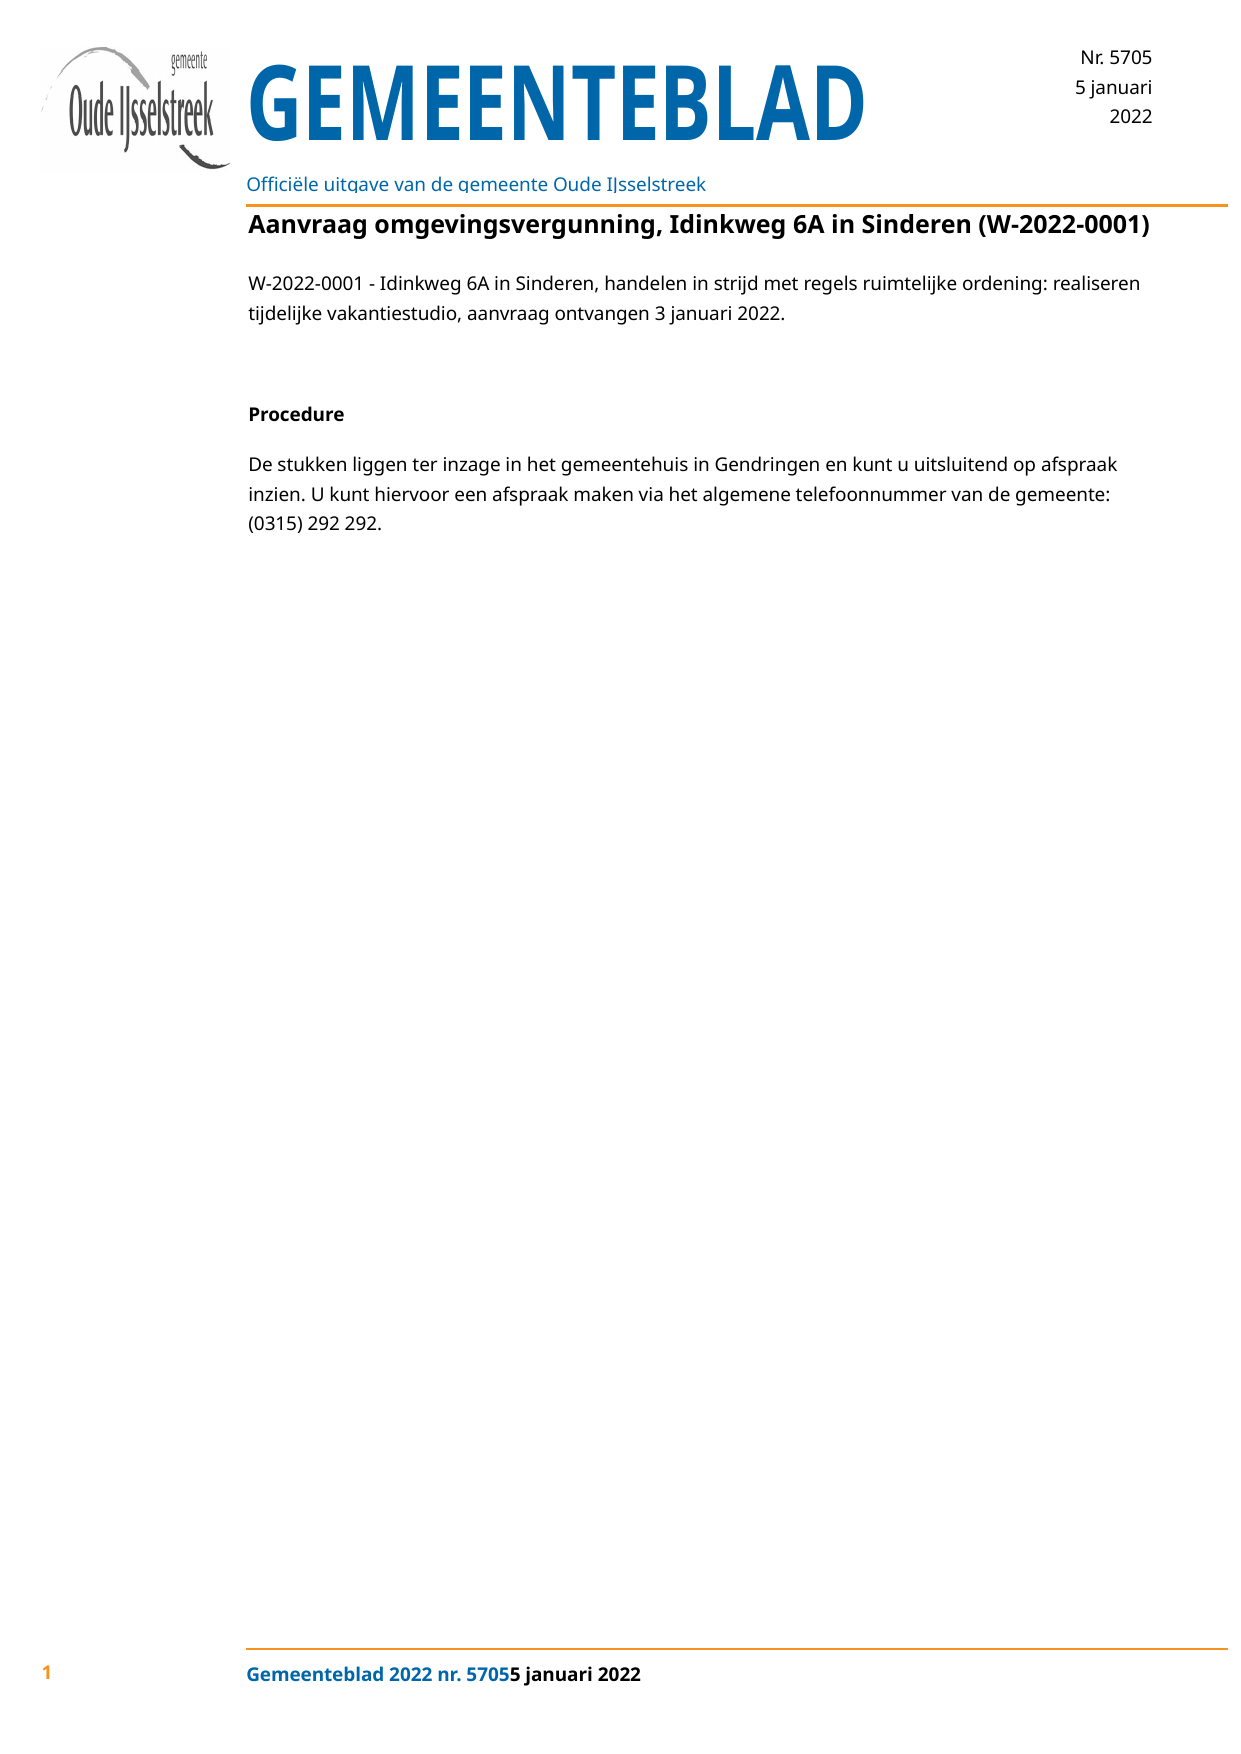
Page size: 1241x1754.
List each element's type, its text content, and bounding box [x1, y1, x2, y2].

text De stukken liggen ter inzage in het gemeentehuis in Gendringen en kunt u uitsluitend op afspraak inzien. U kunt hiervoor een afspraak maken via het algemene telefoonnummer van de gemeente: (0315) 292 292. [248, 451, 1152, 536]
text Aanvraag omgevingsvergunning, Idinkweg 6A in Sinderen (W-2022-0001) [248, 207, 1152, 241]
text Procedure [248, 401, 1152, 426]
text W-2022-0001 - Idinkweg 6A in Sinderen, handelen in strijd met regels ruimtelijke ordening: realiseren tijdelijke vakantiestudio, aanvraag ontvangen 3 januari 2022. [248, 270, 1152, 326]
picture [41, 47, 231, 172]
